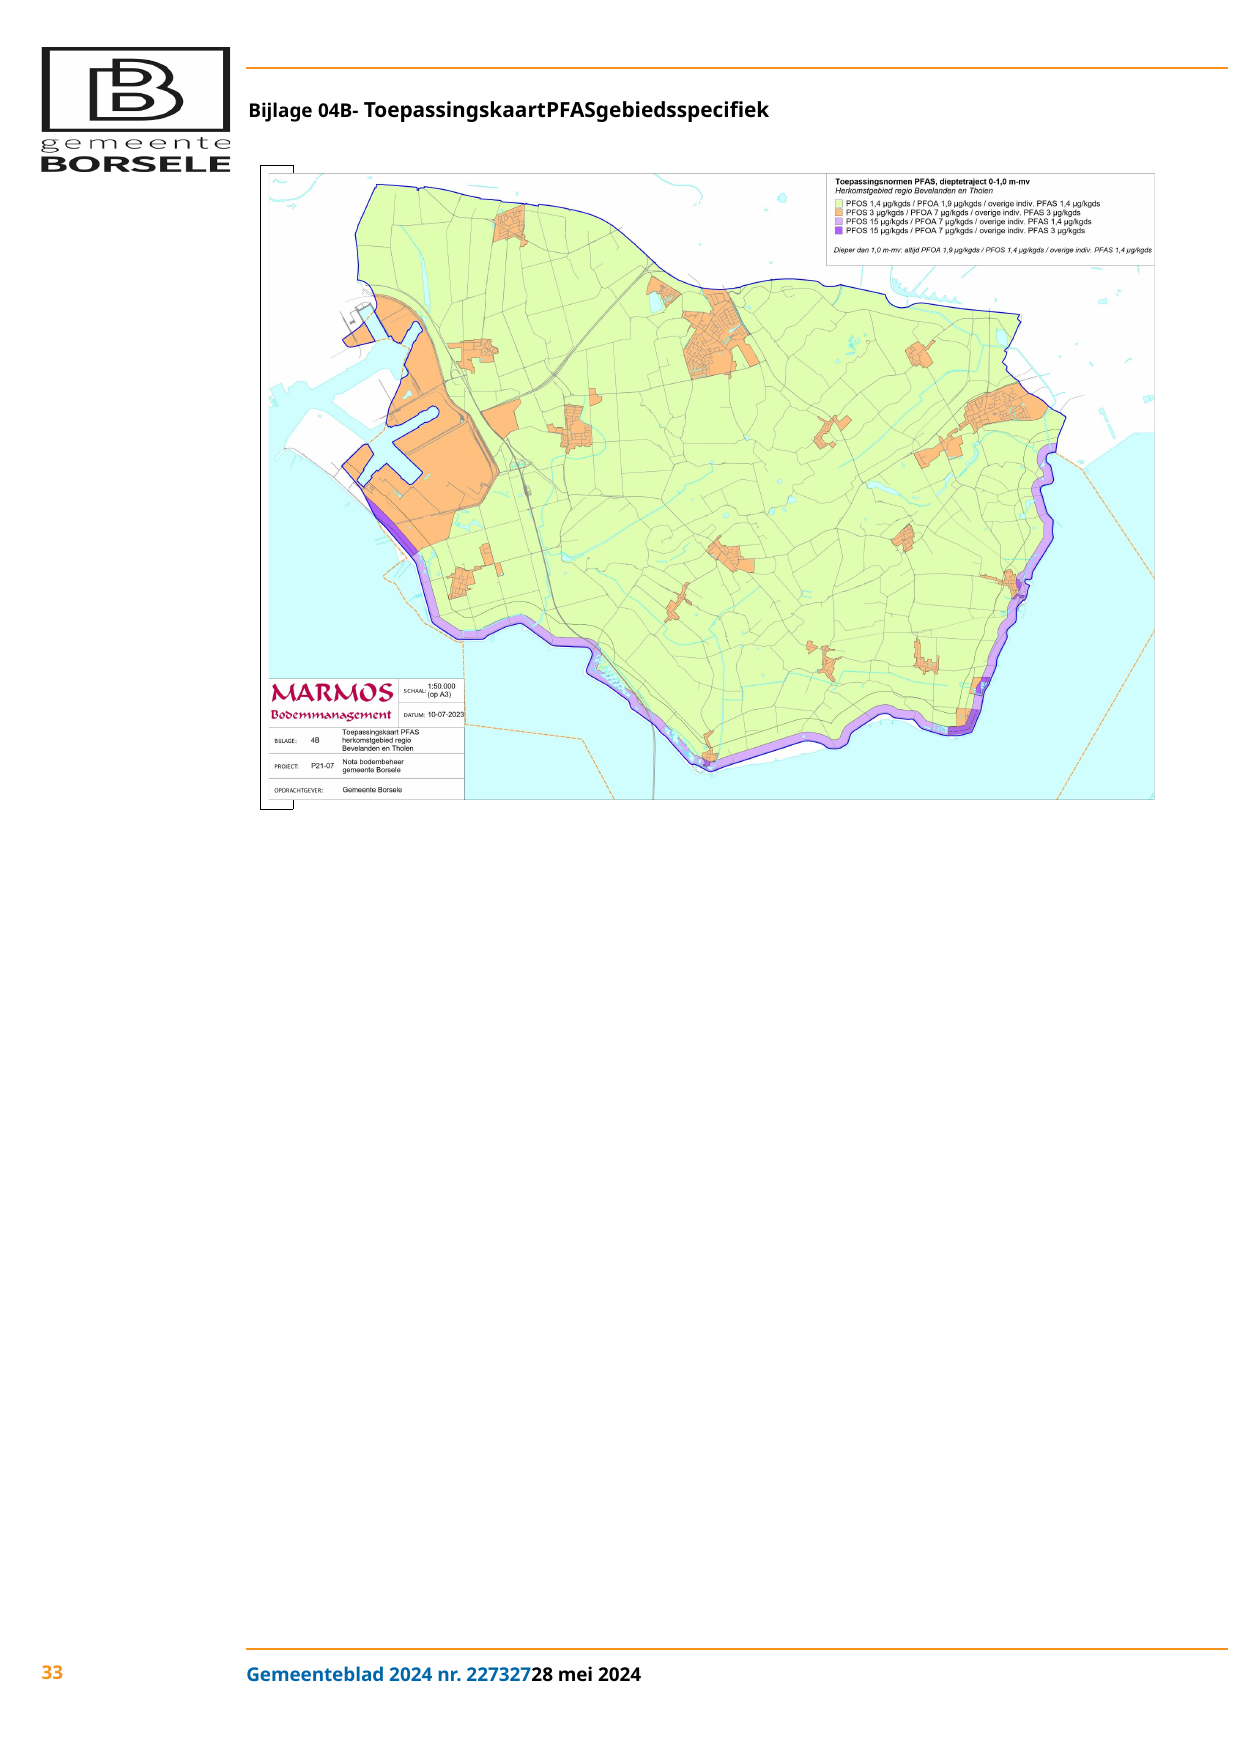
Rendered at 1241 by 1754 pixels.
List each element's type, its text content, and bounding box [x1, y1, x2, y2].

picture [41, 47, 231, 172]
text Bijlage 04B- ToepassingskaartPFASgebiedsspecifiek [248, 95, 1152, 123]
picture [268, 173, 1155, 800]
